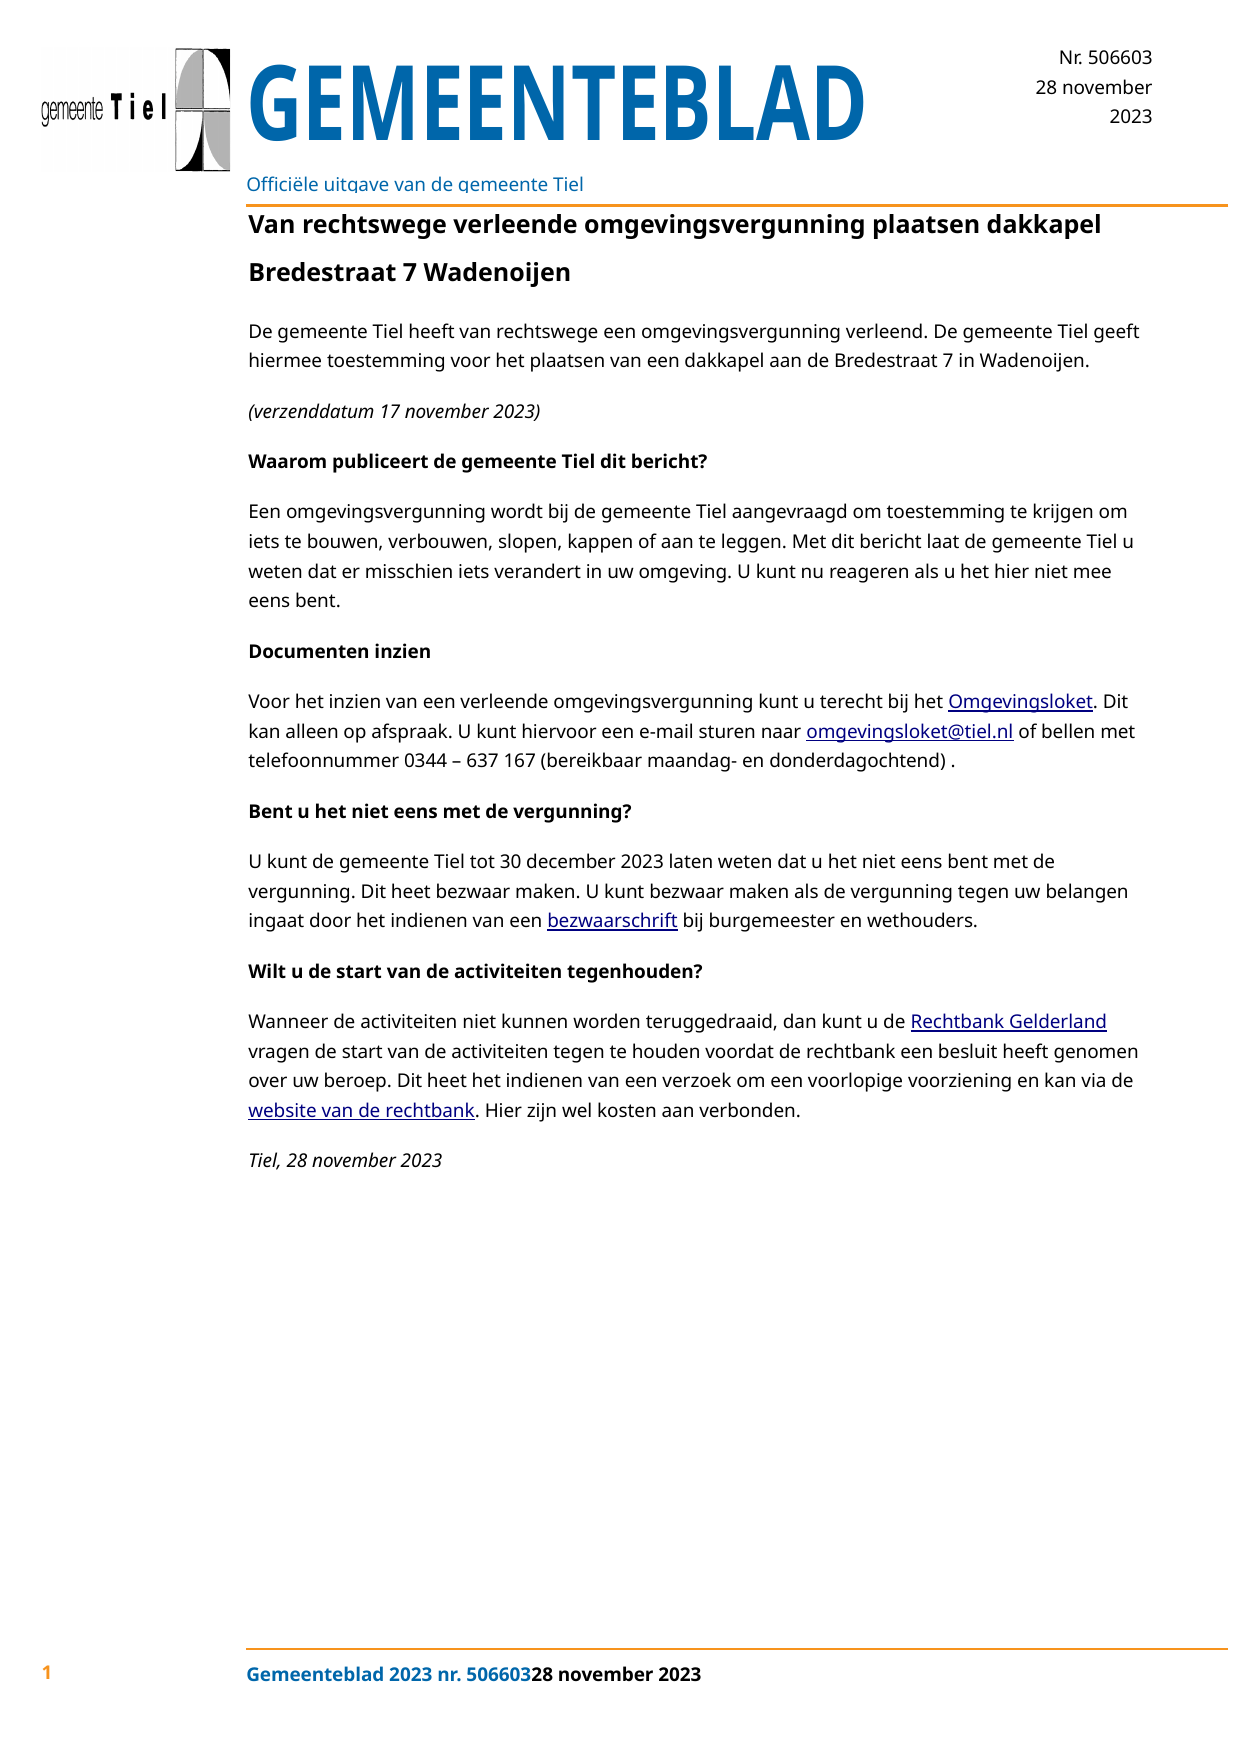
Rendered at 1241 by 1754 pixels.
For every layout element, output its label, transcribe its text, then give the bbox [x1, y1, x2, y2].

text De gemeente Tiel heeft van rechtswege een omgevingsvergunning verleend. De gemeente Tiel geeft hiermee toestemming voor het plaatsen van een dakkapel aan de Bredestraat 7 in Wadenoijen. [248, 318, 1152, 373]
text Documenten inzien [248, 638, 1152, 664]
text Van rechtswege verleende omgevingsvergunning plaatsen dakkapel Bredestraat 7 Wadenoijen [248, 207, 1152, 288]
picture [41, 47, 231, 172]
text Wilt u de start van de activiteiten tegenhouden? [248, 958, 1152, 984]
text Voor het inzien van een verleende omgevingsvergunning kunt u terecht bij het Omgevingsloket. Dit kan alleen op afspraak. U kunt hiervoor een e-mail sturen naar omgevingsloket@tiel.nl of bellen met telefoonnummer 0344 – 637 167 (bereikbaar maandag- en donderdagochtend) . [248, 688, 1152, 773]
text Waarom publiceert de gemeente Tiel dit bericht? [248, 448, 1152, 474]
text Wanneer de activiteiten niet kunnen worden teruggedraaid, dan kunt u de Rechtbank Gelderland vragen de start van de activiteiten tegen te houden voordat de rechtbank een besluit heeft genomen over uw beroep. Dit heet het indienen van een verzoek om een voorlopige voorziening en kan via de website van de rechtbank. Hier zijn wel kosten aan verbonden. [248, 1008, 1152, 1123]
text (verzenddatum 17 november 2023) [248, 398, 1152, 424]
text Een omgevingsvergunning wordt bij de gemeente Tiel aangevraagd om toestemming te krijgen om iets te bouwen, verbouwen, slopen, kappen of aan te leggen. Met dit bericht laat de gemeente Tiel u weten dat er misschien iets verandert in uw omgeving. U kunt nu reageren als u het hier niet mee eens bent. [248, 499, 1152, 613]
text U kunt de gemeente Tiel tot 30 december 2023 laten weten dat u het niet eens bent met de vergunning. Dit heet bezwaar maken. U kunt bezwaar maken als de vergunning tegen uw belangen ingaat door het indienen van een bezwaarschrift bij burgemeester en wethouders. [248, 848, 1152, 933]
text Bent u het niet eens met de vergunning? [248, 798, 1152, 824]
text Tiel, 28 november 2023 [248, 1147, 1152, 1173]
